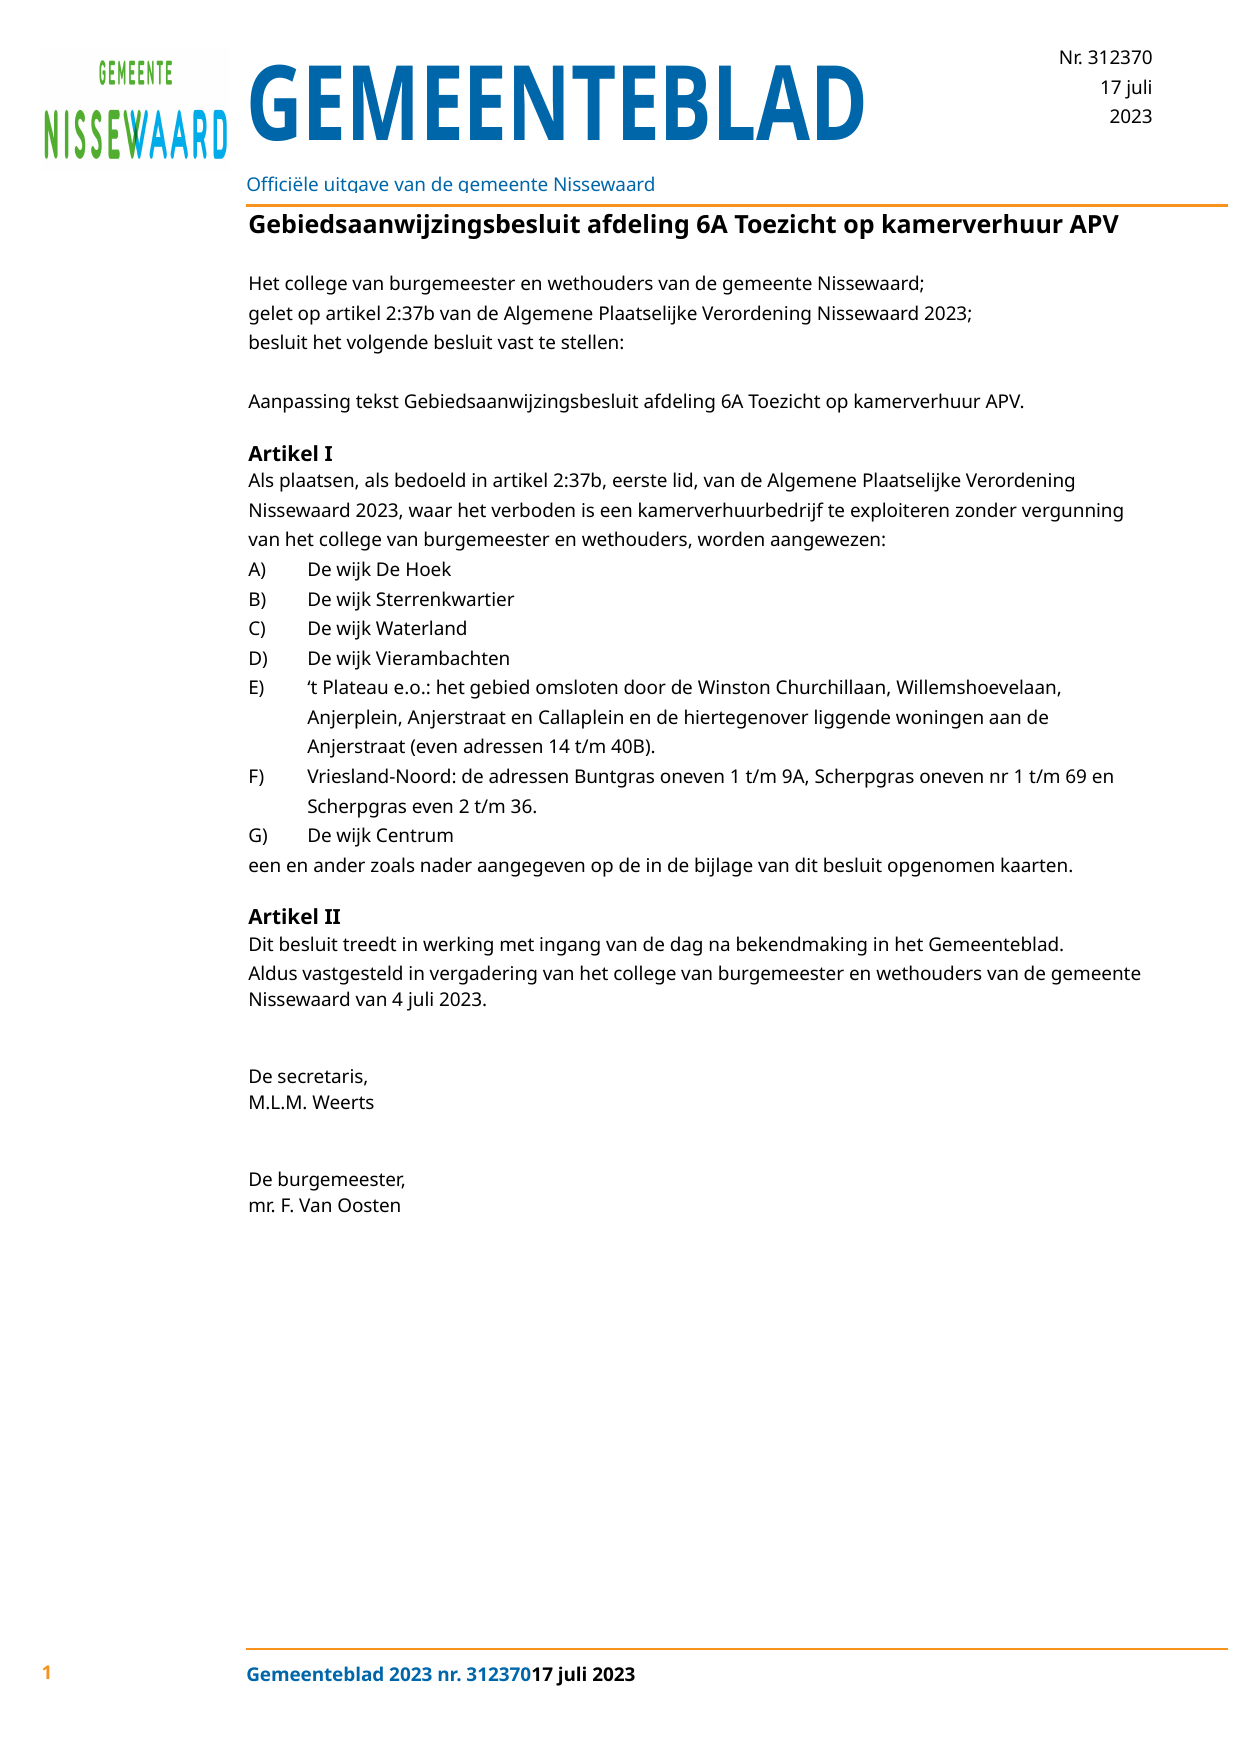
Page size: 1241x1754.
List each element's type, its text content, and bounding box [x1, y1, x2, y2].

text Het college van burgemeester en wethouders van de gemeente Nissewaard; [248, 270, 1152, 296]
list De wijk Centrum [248, 822, 1152, 848]
text M.L.M. Weerts [248, 1089, 1152, 1115]
list De wijk Vierambachten [248, 645, 1152, 671]
text Artikel I [248, 439, 1152, 467]
text Aanpassing tekst Gebiedsaanwijzingsbesluit afdeling 6A Toezicht op kamerverhuur APV. [248, 389, 1152, 414]
list De wijk De Hoek [248, 556, 1152, 582]
list De wijk Waterland [248, 615, 1152, 641]
text gelet op artikel 2:37b van de Algemene Plaatselijke Verordening Nissewaard 2023; [248, 300, 1152, 326]
text mr. F. Van Oosten [248, 1192, 1152, 1218]
text een en ander zoals nader aangegeven op de in de bijlage van dit besluit opgenomen kaarten. [248, 852, 1152, 878]
text Artikel II [248, 902, 1152, 931]
picture [41, 47, 231, 172]
text De secretaris, [248, 1063, 1152, 1089]
text besluit het volgende besluit vast te stellen: [248, 329, 1152, 355]
list Vriesland-Noord: de adressen Buntgras oneven 1 t/m 9A, Scherpgras oneven nr 1 t/m 69 en Scherpgras even 2 t/m 36. [248, 763, 1152, 819]
text Gebiedsaanwijzingsbesluit afdeling 6A Toezicht op kamerverhuur APV [248, 207, 1152, 241]
text Als plaatsen, als bedoeld in artikel 2:37b, eerste lid, van de Algemene Plaatselijke Verordening Nissewaard 2023, waar het verboden is een kamerverhuurbedrijf te exploiteren zonder vergunning van het college van burgemeester en wethouders, worden aangewezen: [248, 467, 1152, 552]
list ‘t Plateau e.o.: het gebied omsloten door de Winston Churchillaan, Willemshoevelaan, Anjerplein, Anjerstraat en Callaplein en de hiertegenover liggende woningen aan de Anjerstraat (even adressen 14 t/m 40B). [248, 674, 1152, 759]
list De wijk Sterrenkwartier [248, 586, 1152, 612]
text Dit besluit treedt in werking met ingang van de dag na bekendmaking in het Gemeenteblad. [248, 931, 1152, 957]
text Aldus vastgesteld in vergadering van het college van burgemeester en wethouders van de gemeente Nissewaard van 4 juli 2023. [248, 961, 1152, 1012]
text De burgemeester, [248, 1166, 1152, 1192]
